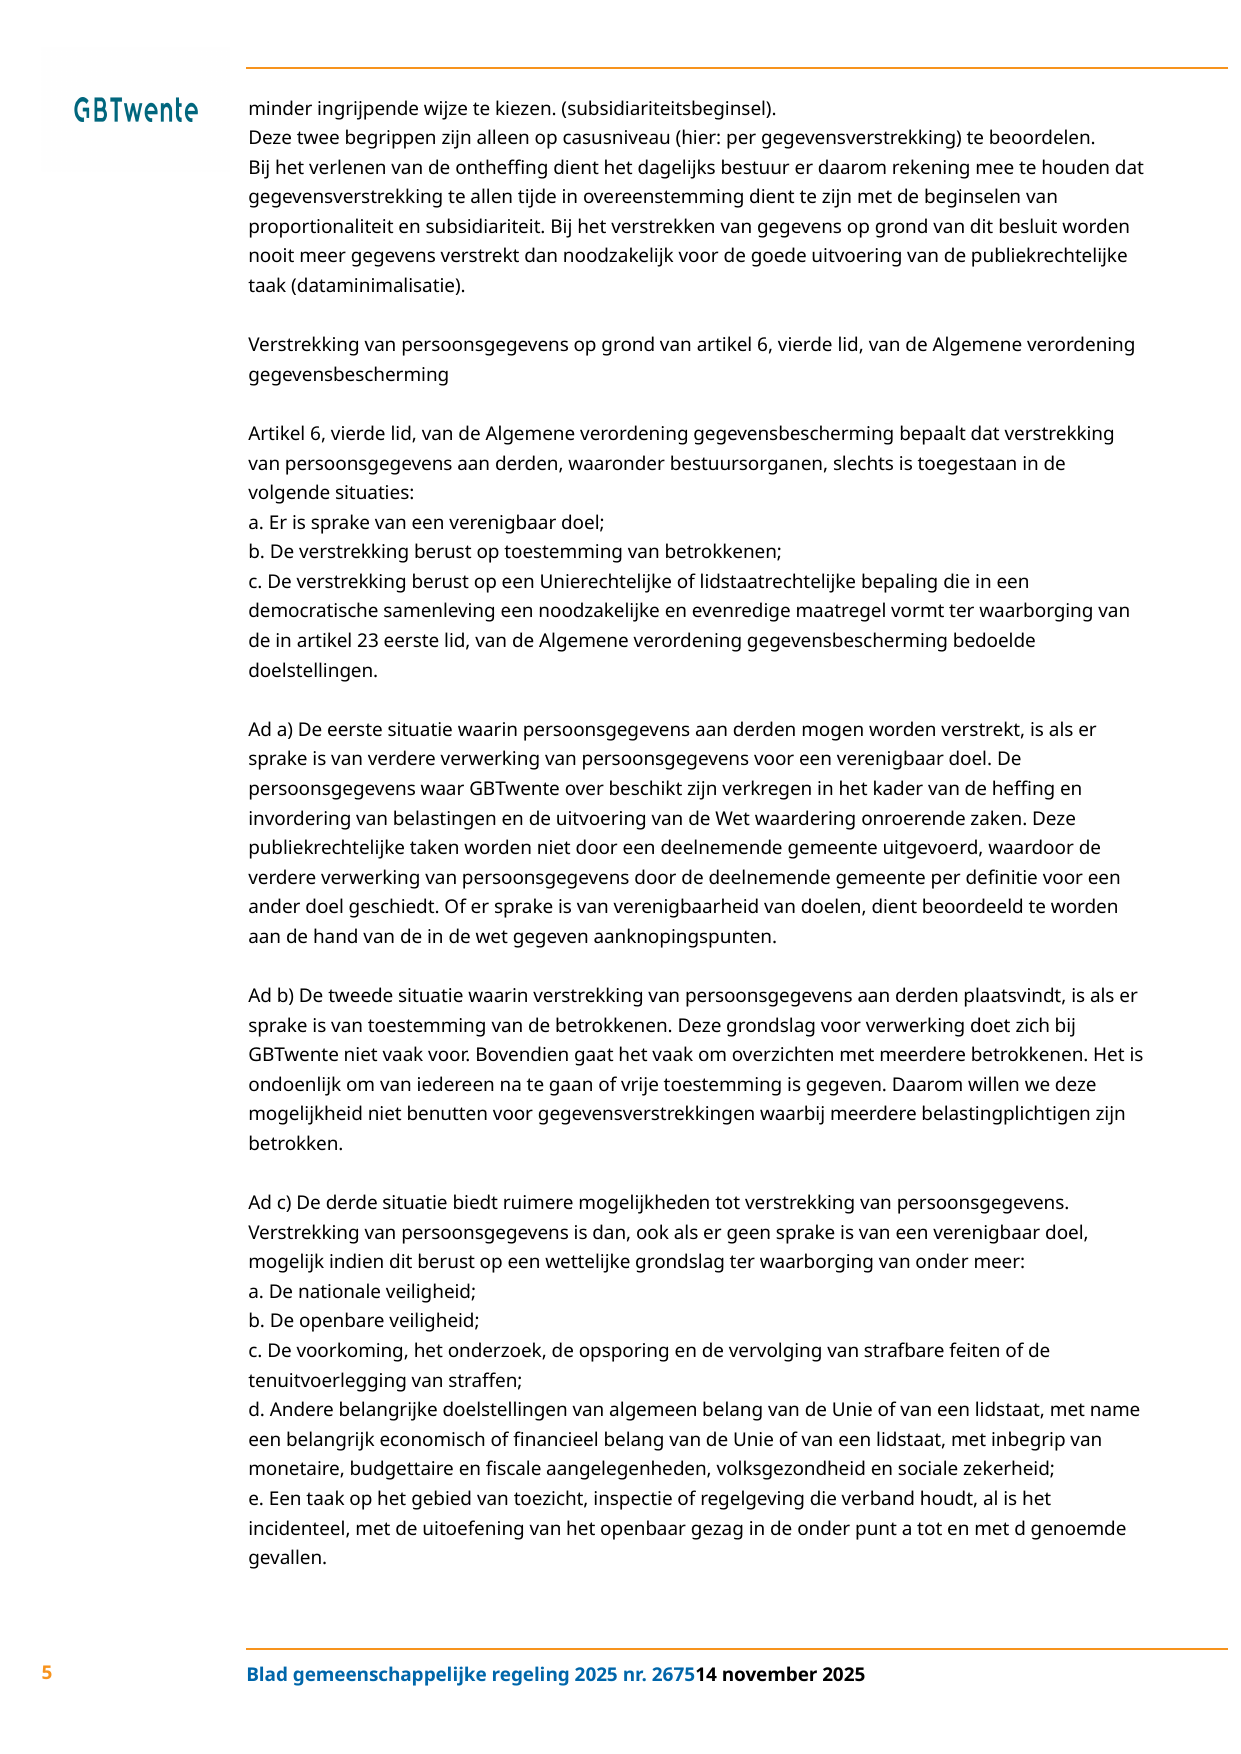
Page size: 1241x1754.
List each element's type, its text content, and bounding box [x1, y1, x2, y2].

text minder ingrijpende wijze te kiezen. (subsidiariteitsbeginsel). [248, 95, 1152, 121]
text d. Andere belangrijke doelstellingen van algemeen belang van de Unie of van een lidstaat, met name een belangrijk economisch of financieel belang van de Unie of van een lidstaat, met inbegrip van monetaire, budgettaire en fiscale aangelegenheden, volksgezondheid en sociale zekerheid; [248, 1396, 1152, 1481]
text Ad a) De eerste situatie waarin persoonsgegevens aan derden mogen worden verstrekt, is als er sprake is van verdere verwerking van persoonsgegevens voor een verenigbaar doel. De persoonsgegevens waar GBTwente over beschikt zijn verkregen in het kader van de heffing en invordering van belastingen en de uitvoering van de Wet waardering onroerende zaken. Deze publiekrechtelijke taken worden niet door een deelnemende gemeente uitgevoerd, waardoor de verdere verwerking van persoonsgegevens door de deelnemende gemeente per definitie voor een ander doel geschiedt. Of er sprake is van verenigbaarheid van doelen, dient beoordeeld te worden aan de hand van de in de wet gegeven aanknopingspunten. [248, 716, 1152, 949]
text b. De verstrekking berust op toestemming van betrokkenen; [248, 538, 1152, 564]
text Ad b) De tweede situatie waarin verstrekking van persoonsgegevens aan derden plaatsvindt, is als er sprake is van toestemming van de betrokkenen. Deze grondslag voor verwerking doet zich bij GBTwente niet vaak voor. Bovendien gaat het vaak om overzichten met meerdere betrokkenen. Het is ondoenlijk om van iedereen na te gaan of vrije toestemming is gegeven. Daarom willen we deze mogelijkheid niet benutten voor gegevensverstrekkingen waarbij meerdere belastingplichtigen zijn betrokken. [248, 982, 1152, 1156]
text Deze twee begrippen zijn alleen op casusniveau (hier: per gegevensverstrekking) te beoordelen. [248, 124, 1152, 150]
picture [41, 47, 231, 172]
text a. Er is sprake van een verenigbaar doel; [248, 509, 1152, 535]
text e. Een taak op het gebied van toezicht, inspectie of regelgeving die verband houdt, al is het incidenteel, met de uitoefening van het openbaar gezag in de onder punt a tot en met d genoemde gevallen. [248, 1485, 1152, 1570]
text Verstrekking van persoonsgegevens op grond van artikel 6, vierde lid, van de Algemene verordening gegevensbescherming [248, 331, 1152, 387]
text Ad c) De derde situatie biedt ruimere mogelijkheden tot verstrekking van persoonsgegevens. Verstrekking van persoonsgegevens is dan, ook als er geen sprake is van een verenigbaar doel, mogelijk indien dit berust op een wettelijke grondslag ter waarborging van onder meer: [248, 1189, 1152, 1274]
text c. De verstrekking berust op een Unierechtelijke of lidstaatrechtelijke bepaling die in een democratische samenleving een noodzakelijke en evenredige maatregel vormt ter waarborging van de in artikel 23 eerste lid, van de Algemene verordening gegevensbescherming bedoelde doelstellingen. [248, 568, 1152, 683]
text c. De voorkoming, het onderzoek, de opsporing en de vervolging van strafbare feiten of de tenuitvoerlegging van straffen; [248, 1337, 1152, 1393]
text Artikel 6, vierde lid, van de Algemene verordening gegevensbescherming bepaalt dat verstrekking van persoonsgegevens aan derden, waaronder bestuursorganen, slechts is toegestaan in de volgende situaties: [248, 420, 1152, 505]
text b. De openbare veiligheid; [248, 1308, 1152, 1333]
text a. De nationale veiligheid; [248, 1278, 1152, 1304]
text Bij het verlenen van de ontheffing dient het dagelijks bestuur er daarom rekening mee te houden dat gegevensverstrekking te allen tijde in overeenstemming dient te zijn met de beginselen van proportionaliteit en subsidiariteit. Bij het verstrekken van gegevens op grond van dit besluit worden nooit meer gegevens verstrekt dan noodzakelijk voor de goede uitvoering van de publiekrechtelijke taak (dataminimalisatie). [248, 154, 1152, 298]
